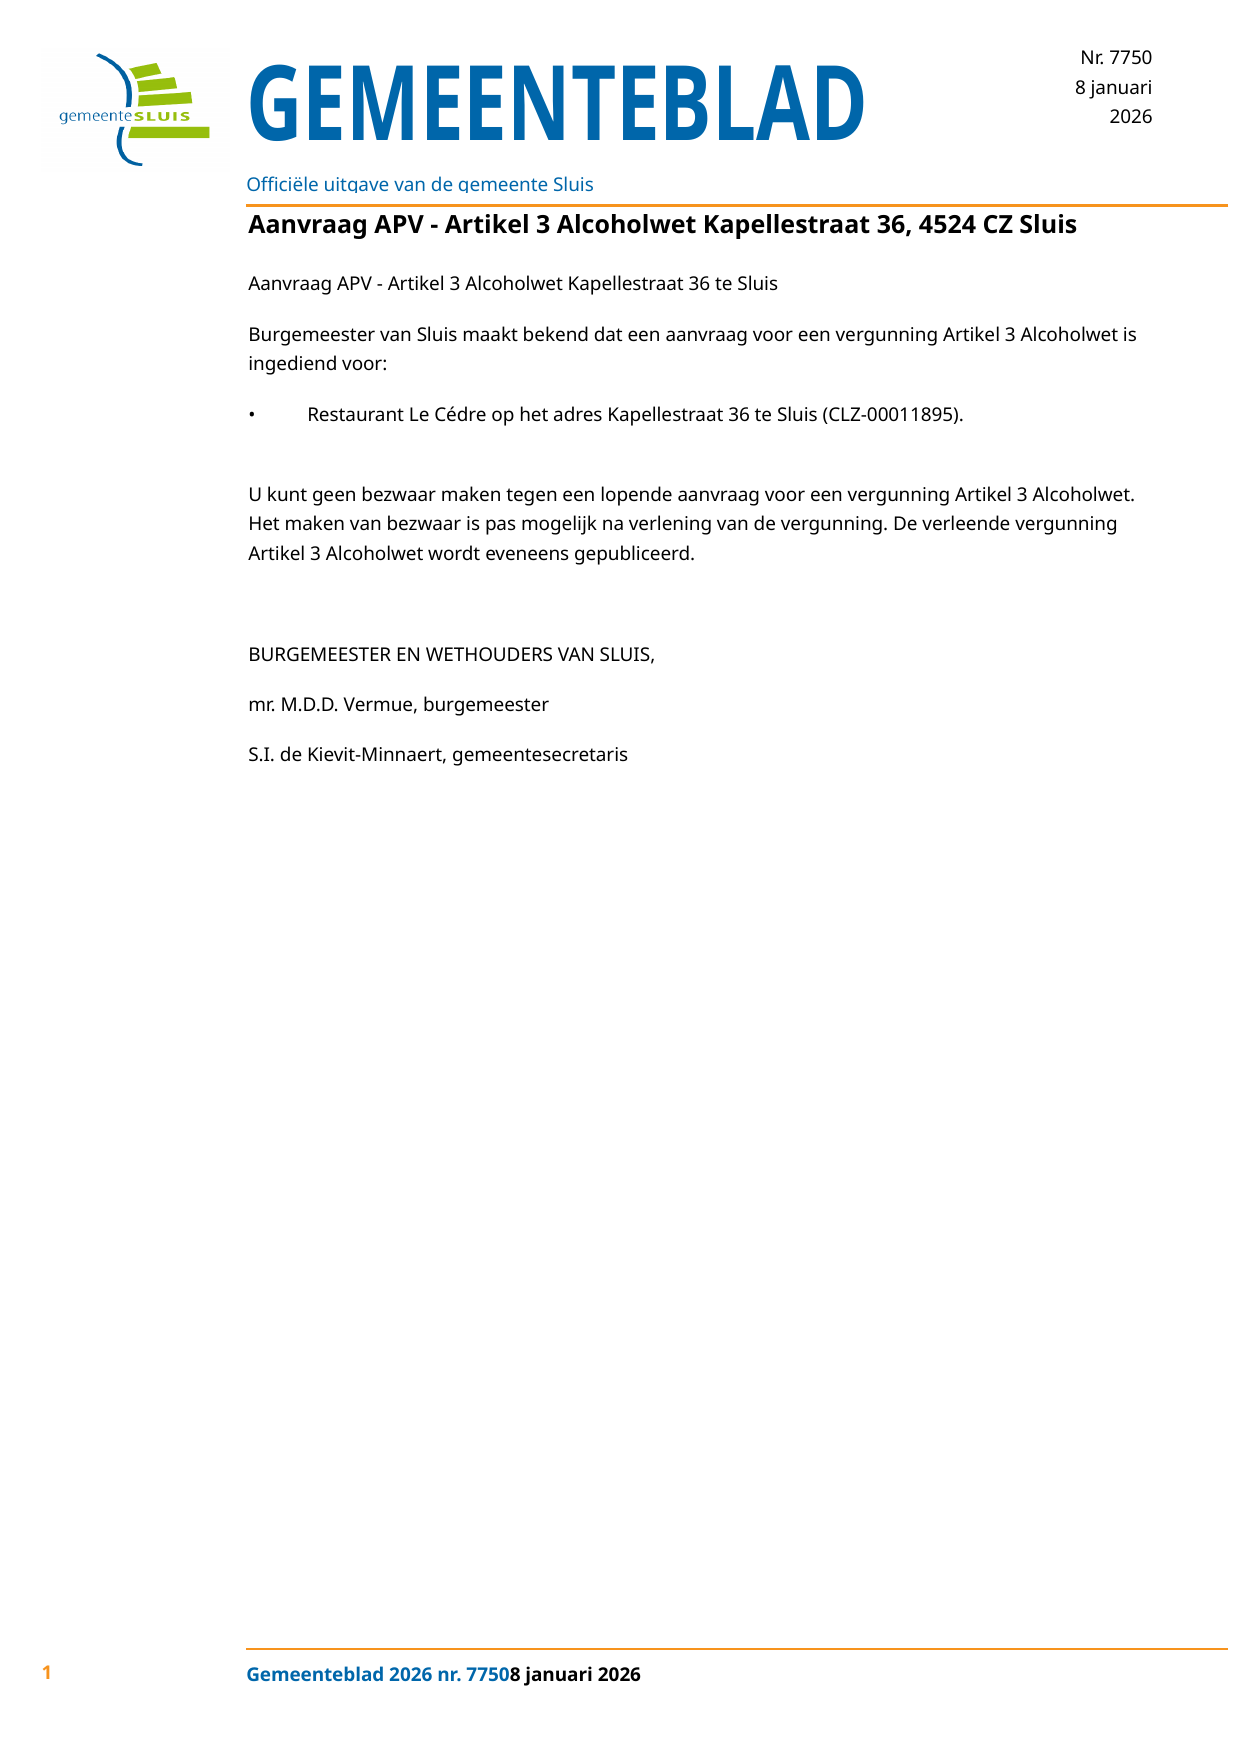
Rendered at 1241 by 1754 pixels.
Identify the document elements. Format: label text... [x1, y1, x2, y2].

text U kunt geen bezwaar maken tegen een lopende aanvraag voor een vergunning Artikel 3 Alcoholwet. Het maken van bezwaar is pas mogelijk na verlening van de vergunning. De verleende vergunning Artikel 3 Alcoholwet wordt eveneens gepubliceerd. [248, 481, 1152, 566]
list Restaurant Le Cédre op het adres Kapellestraat 36 te Sluis (CLZ-00011895). [248, 401, 1152, 426]
text Aanvraag APV - Artikel 3 Alcoholwet Kapellestraat 36 te Sluis [248, 270, 1152, 296]
text Burgemeester van Sluis maakt bekend dat een aanvraag voor een vergunning Artikel 3 Alcoholwet is ingediend voor: [248, 321, 1152, 376]
picture [41, 47, 231, 172]
text Aanvraag APV - Artikel 3 Alcoholwet Kapellestraat 36, 4524 CZ Sluis [248, 207, 1152, 241]
text mr. M.D.D. Vermue, burgemeester [248, 691, 1152, 717]
text BURGEMEESTER EN WETHOUDERS VAN SLUIS, [248, 641, 1152, 666]
text S.I. de Kievit-Minnaert, gemeentesecretaris [248, 742, 1152, 767]
